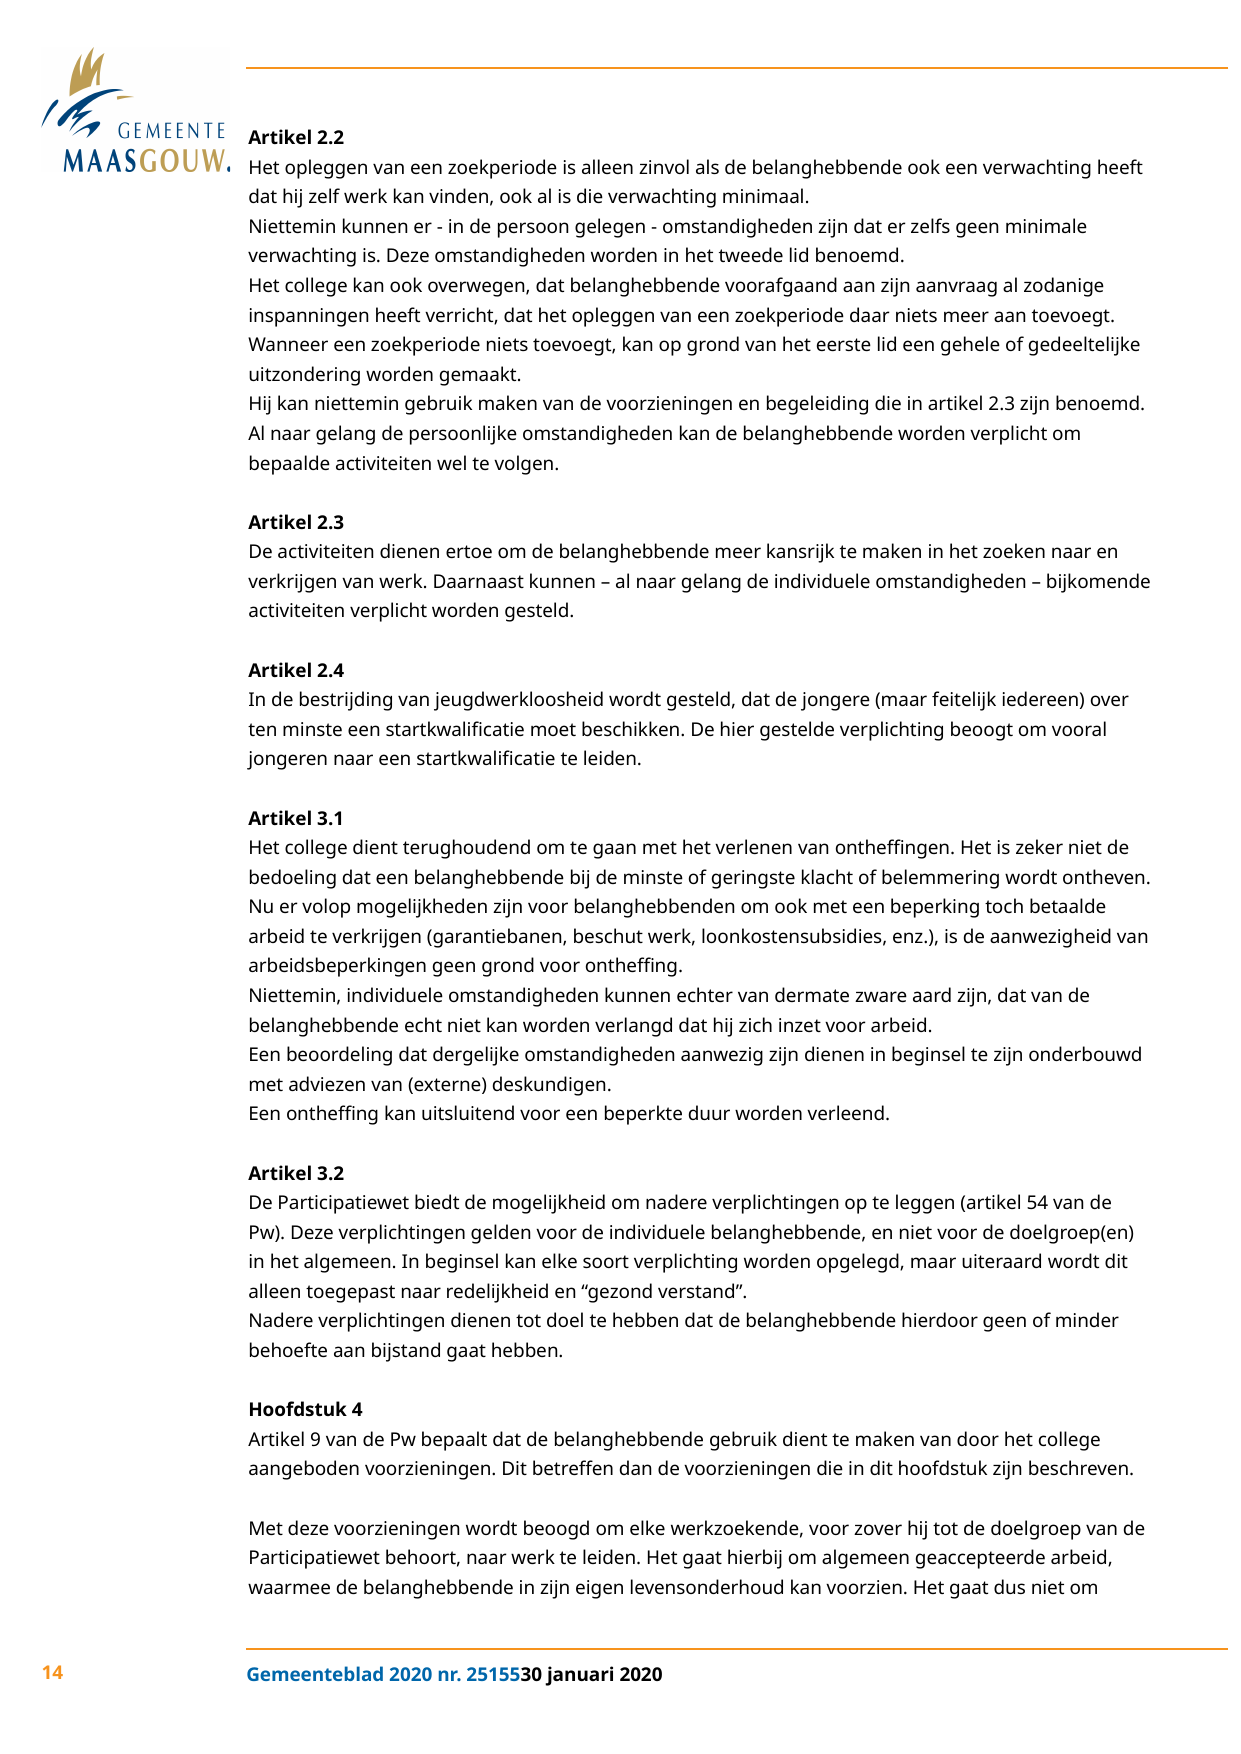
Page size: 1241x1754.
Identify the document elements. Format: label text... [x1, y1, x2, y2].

text Niettemin kunnen er - in de persoon gelegen - omstandigheden zijn dat er zelfs geen minimale verwachting is. Deze omstandigheden worden in het tweede lid benoemd. [248, 213, 1152, 268]
text Het college kan ook overwegen, dat belanghebbende voorafgaand aan zijn aanvraag al zodanige inspanningen heeft verricht, dat het opleggen van een zoekperiode daar niets meer aan toevoegt. Wanneer een zoekperiode niets toevoegt, kan op grond van het eerste lid een gehele of gedeeltelijke uitzondering worden gemaakt. [248, 272, 1152, 387]
text Hoofdstuk 4 [248, 1396, 1152, 1422]
text Artikel 2.3 [248, 509, 1152, 535]
text Nadere verplichtingen dienen tot doel te hebben dat de belanghebbende hierdoor geen of minder behoefte aan bijstand gaat hebben. [248, 1308, 1152, 1363]
text Artikel 3.2 [248, 1160, 1152, 1186]
text Artikel 9 van de Pw bepaalt dat de belanghebbende gebruik dient te maken van door het college aangeboden voorzieningen. Dit betreffen dan de voorzieningen die in dit hoofdstuk zijn beschreven. [248, 1426, 1152, 1481]
text Een ontheffing kan uitsluitend voor een beperkte duur worden verleend. [248, 1101, 1152, 1126]
text Niettemin, individuele omstandigheden kunnen echter van dermate zware aard zijn, dat van de belanghebbende echt niet kan worden verlangd dat hij zich inzet voor arbeid. [248, 982, 1152, 1038]
text Al naar gelang de persoonlijke omstandigheden kan de belanghebbende worden verplicht om bepaalde activiteiten wel te volgen. [248, 420, 1152, 476]
text De Participatiewet biedt de mogelijkheid om nadere verplichtingen op te leggen (artikel 54 van de Pw). Deze verplichtingen gelden voor de individuele belanghebbende, en niet voor de doelgroep(en) in het algemeen. In beginsel kan elke soort verplichting worden opgelegd, maar uiteraard wordt dit alleen toegepast naar redelijkheid en “gezond verstand”. [248, 1189, 1152, 1304]
text Het opleggen van een zoekperiode is alleen zinvol als de belanghebbende ook een verwachting heeft dat hij zelf werk kan vinden, ook al is die verwachting minimaal. [248, 154, 1152, 209]
picture [41, 47, 231, 172]
text De activiteiten dienen ertoe om de belanghebbende meer kansrijk te maken in het zoeken naar en verkrijgen van werk. Daarnaast kunnen – al naar gelang de individuele omstandigheden – bijkomende activiteiten verplicht worden gesteld. [248, 538, 1152, 623]
text Artikel 3.1 [248, 805, 1152, 831]
text Artikel 2.4 [248, 657, 1152, 683]
text Nu er volop mogelijkheden zijn voor belanghebbenden om ook met een beperking toch betaalde arbeid te verkrijgen (garantiebanen, beschut werk, loonkostensubsidies, enz.), is de aanwezigheid van arbeidsbeperkingen geen grond voor ontheffing. [248, 893, 1152, 978]
text Een beoordeling dat dergelijke omstandigheden aanwezig zijn dienen in beginsel te zijn onderbouwd met adviezen van (externe) deskundigen. [248, 1041, 1152, 1097]
text Het college dient terughoudend om te gaan met het verlenen van ontheffingen. Het is zeker niet de bedoeling dat een belanghebbende bij de minste of geringste klacht of belemmering wordt ontheven. [248, 834, 1152, 890]
text Artikel 2.2 [248, 124, 1152, 150]
text Hij kan niettemin gebruik maken van de voorzieningen en begeleiding die in artikel 2.3 zijn benoemd. [248, 391, 1152, 416]
text In de bestrijding van jeugdwerkloosheid wordt gesteld, dat de jongere (maar feitelijk iedereen) over ten minste een startkwalificatie moet beschikken. De hier gestelde verplichting beoogt om vooral jongeren naar een startkwalificatie te leiden. [248, 686, 1152, 771]
text Met deze voorzieningen wordt beoogd om elke werkzoekende, voor zover hij tot de doelgroep van de Participatiewet behoort, naar werk te leiden. Het gaat hierbij om algemeen geaccepteerde arbeid, waarmee de belanghebbende in zijn eigen levensonderhoud kan voorzien. Het gaat dus niet om [248, 1515, 1152, 1600]
